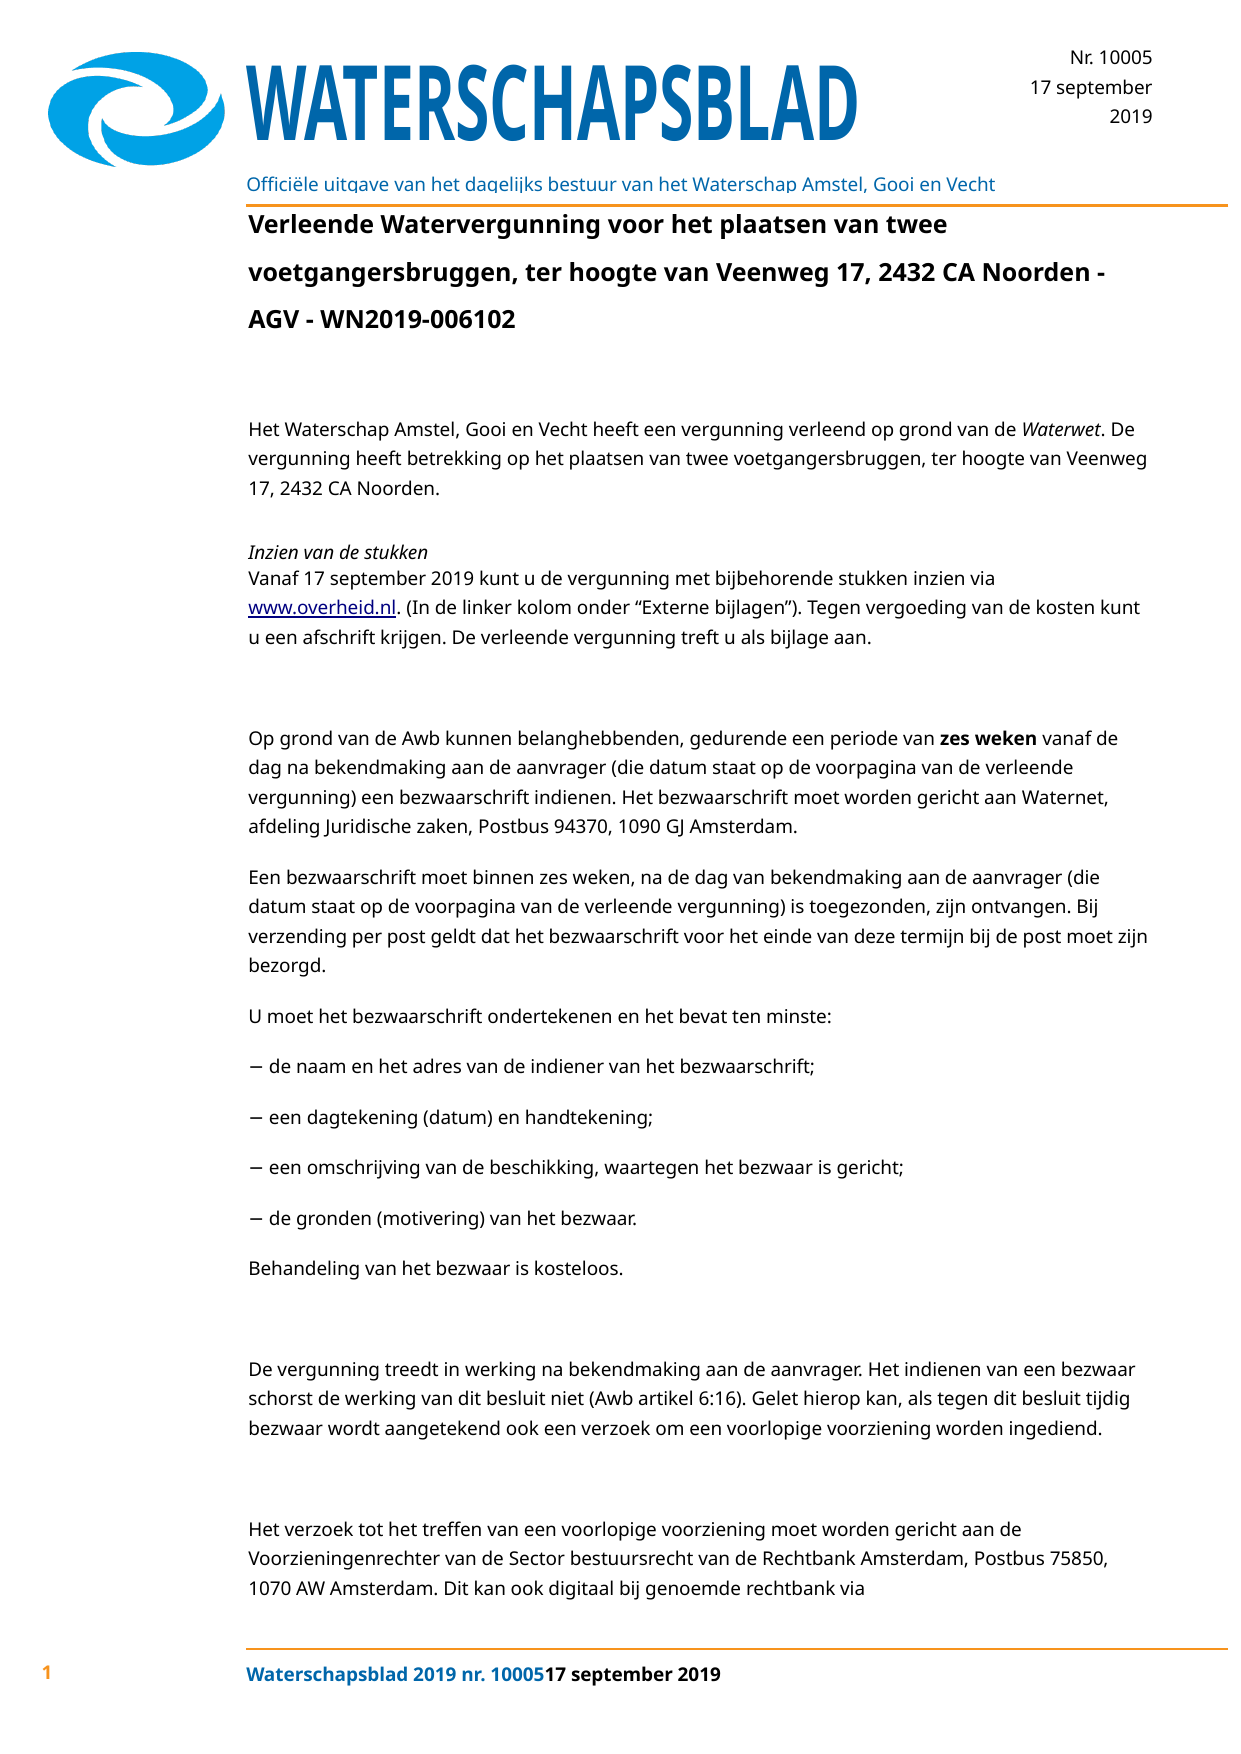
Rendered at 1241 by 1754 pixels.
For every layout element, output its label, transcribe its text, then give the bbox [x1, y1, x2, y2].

text U moet het bezwaarschrift ondertekenen en het bevat ten minste: [248, 1003, 1152, 1029]
picture [41, 47, 231, 172]
text − een dagtekening (datum) en handtekening; [248, 1104, 1152, 1130]
text − een omschrijving van de beschikking, waartegen het bezwaar is gericht; [248, 1154, 1152, 1180]
text Behandeling van het bezwaar is kosteloos. [248, 1255, 1152, 1281]
text − de gronden (motivering) van het bezwaar. [248, 1205, 1152, 1231]
text De vergunning treedt in werking na bekendmaking aan de aanvrager. Het indienen van een bezwaar schorst de werking van dit besluit niet (Awb artikel 6:16). Gelet hierop kan, als tegen dit besluit tijdig bezwaar wordt aangetekend ook een verzoek om een voorlopige voorziening worden ingediend. [248, 1356, 1152, 1441]
text Vanaf 17 september 2019 kunt u de vergunning met bijbehorende stukken inzien via www.overheid.nl. (In de linker kolom onder “Externe bijlagen”). Tegen vergoeding van de kosten kunt u een afschrift krijgen. De verleende vergunning treft u als bijlage aan. [248, 565, 1152, 650]
text Het verzoek tot het treffen van een voorlopige voorziening moet worden gericht aan de Voorzieningenrechter van de Sector bestuursrecht van de Rechtbank Amsterdam, Postbus 75850, 1070 AW Amsterdam. Dit kan ook digitaal bij genoemde rechtbank via [248, 1516, 1152, 1601]
text Het Waterschap Amstel, Gooi en Vecht heeft een vergunning verleend op grond van de Waterwet. De vergunning heeft betrekking op het plaatsen van twee voetgangersbruggen, ter hoogte van Veenweg 17, 2432 CA Noorden. [248, 416, 1152, 501]
text Op grond van de Awb kunnen belanghebbenden, gedurende een periode van zes weken vanaf de dag na bekendmaking aan de aanvrager (die datum staat op de voorpagina van de verleende vergunning) een bezwaarschrift indienen. Het bezwaarschrift moet worden gericht aan Waternet, afdeling Juridische zaken, Postbus 94370, 1090 GJ Amsterdam. [248, 725, 1152, 839]
text Inzien van de stukken [248, 539, 1152, 565]
text − de naam en het adres van de indiener van het bezwaarschrift; [248, 1053, 1152, 1079]
text Een bezwaarschrift moet binnen zes weken, na de dag van bekendmaking aan de aanvrager (die datum staat op de voorpagina van de verleende vergunning) is toegezonden, zijn ontvangen. Bij verzending per post geldt dat het bezwaarschrift voor het einde van deze termijn bij de post moet zijn bezorgd. [248, 864, 1152, 978]
text Verleende Watervergunning voor het plaatsen van twee voetgangersbruggen, ter hoogte van Veenweg 17, 2432 CA Noorden - AGV - WN2019-006102 [248, 207, 1152, 336]
